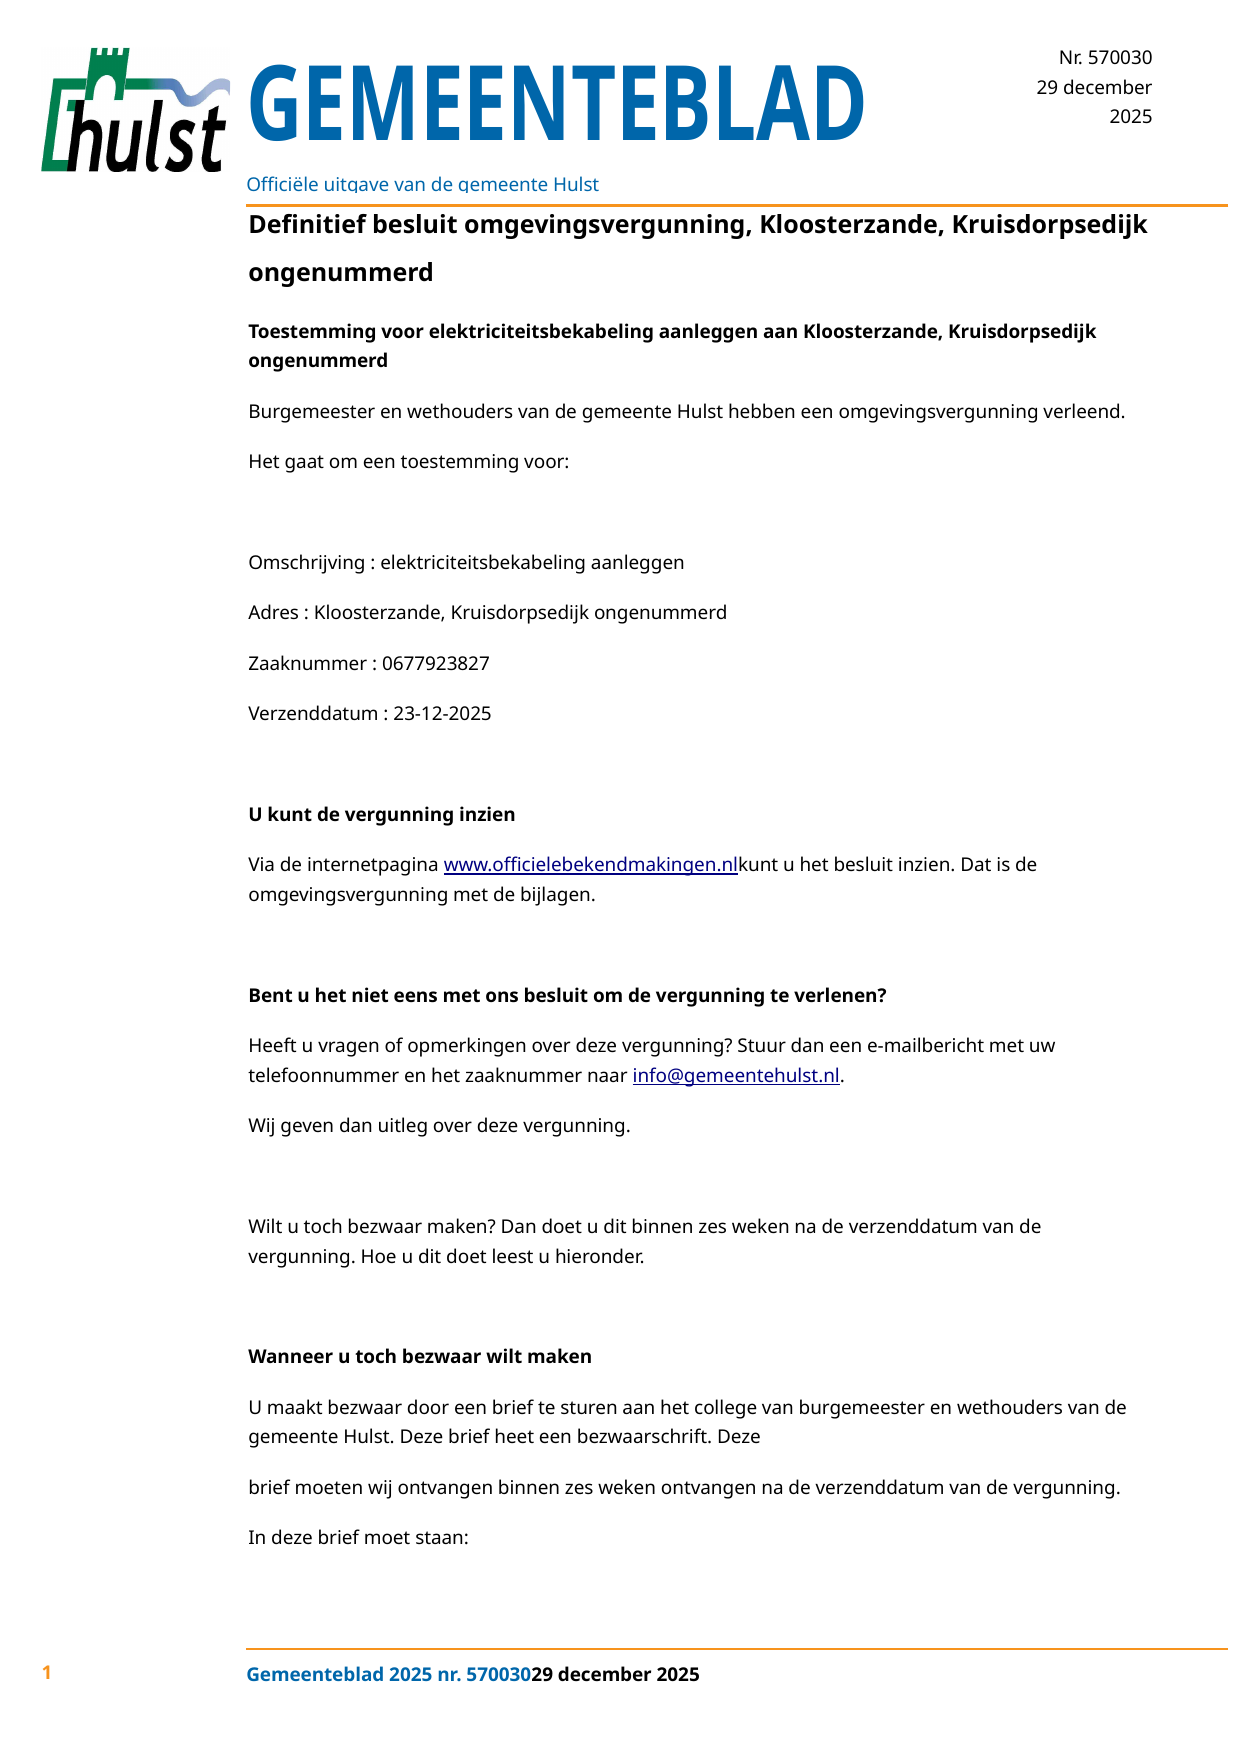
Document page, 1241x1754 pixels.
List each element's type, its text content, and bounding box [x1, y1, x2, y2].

picture [41, 47, 231, 172]
text Burgemeester en wethouders van de gemeente Hulst hebben een omgevingsvergunning verleend. [248, 398, 1152, 424]
text In deze brief moet staan: [248, 1524, 1152, 1550]
text Via de internetpagina www.officielebekendmakingen.nlkunt u het besluit inzien. Dat is de omgevingsvergunning met de bijlagen. [248, 852, 1152, 907]
text Toestemming voor elektriciteitsbekabeling aanleggen aan Kloosterzande, Kruisdorpsedijk ongenummerd [248, 318, 1152, 373]
text brief moeten wij ontvangen binnen zes weken ontvangen na de verzenddatum van de vergunning. [248, 1474, 1152, 1500]
text Wij geven dan uitleg over deze vergunning. [248, 1112, 1152, 1138]
text Het gaat om een toestemming voor: [248, 448, 1152, 474]
text Heeft u vragen of opmerkingen over deze vergunning? Stuur dan een e-mailbericht met uw telefoonnummer en het zaaknummer naar info@gemeentehulst.nl. [248, 1032, 1152, 1088]
text Definitief besluit omgevingsvergunning, Kloosterzande, Kruisdorpsedijk ongenummerd [248, 207, 1152, 288]
text U maakt bezwaar door een brief te sturen aan het college van burgemeester en wethouders van de gemeente Hulst. Deze brief heet een bezwaarschrift. Deze [248, 1394, 1152, 1449]
text Omschrijving : elektriciteitsbekabeling aanleggen [248, 549, 1152, 575]
text Zaaknummer : 0677923827 [248, 650, 1152, 676]
text Wanneer u toch bezwaar wilt maken [248, 1344, 1152, 1369]
text U kunt de vergunning inzien [248, 801, 1152, 827]
text Wilt u toch bezwaar maken? Dan doet u dit binnen zes weken na de verzenddatum van de vergunning. Hoe u dit doet leest u hieronder. [248, 1213, 1152, 1269]
text Adres : Kloosterzande, Kruisdorpsedijk ongenummerd [248, 599, 1152, 625]
text Verzenddatum : 23-12-2025 [248, 700, 1152, 726]
text Bent u het niet eens met ons besluit om de vergunning te verlenen? [248, 982, 1152, 1008]
